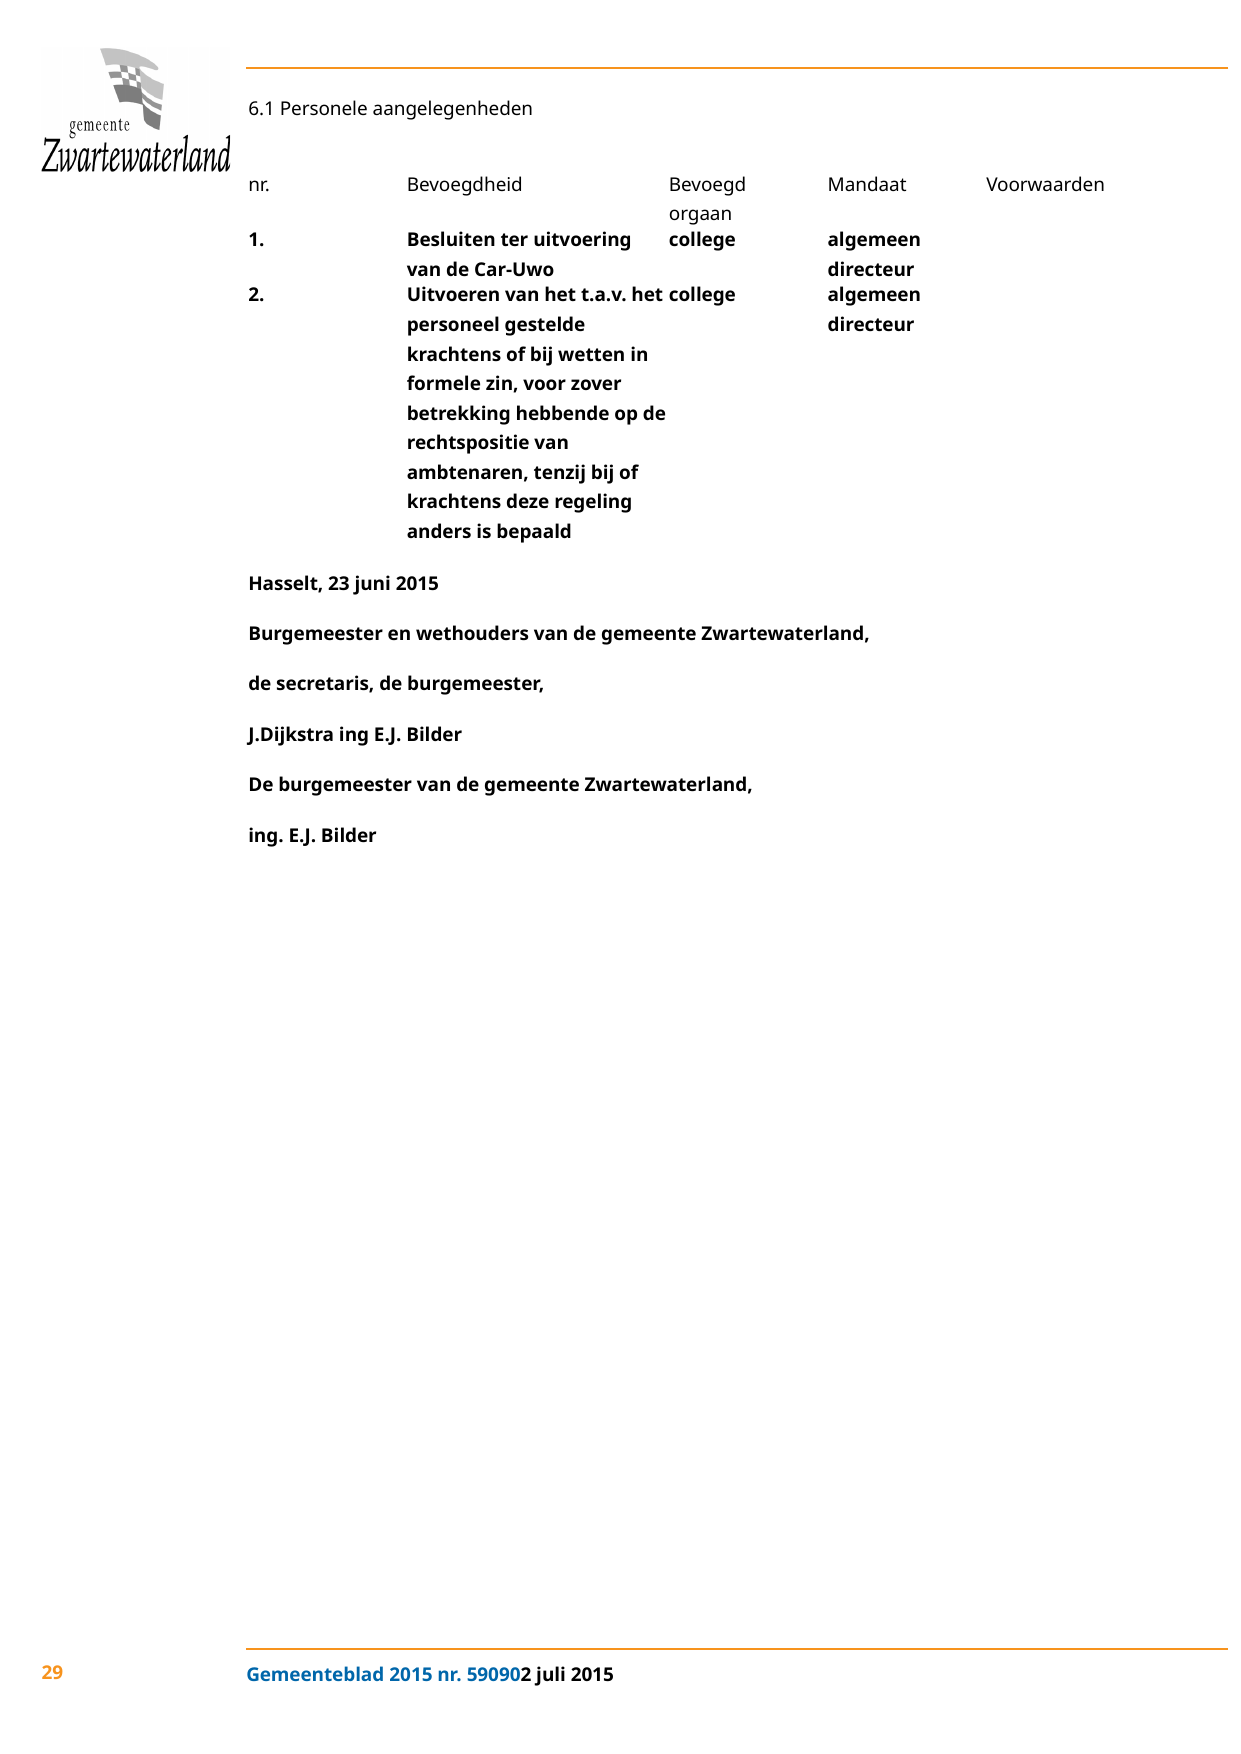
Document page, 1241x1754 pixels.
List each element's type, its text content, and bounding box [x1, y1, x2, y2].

table_cell [986, 282, 1152, 544]
picture [41, 47, 231, 172]
text Burgemeester en wethouders van de gemeente Zwartewaterland, [248, 620, 1152, 646]
table_header Mandaat [828, 171, 986, 226]
table_cell 1. [248, 226, 407, 282]
table_header Bevoegdheid [407, 171, 669, 226]
table_cell algemeen directeur [828, 226, 986, 282]
table_cell college [669, 282, 827, 544]
table_header Voorwaarden [986, 171, 1152, 226]
table_header Bevoegd orgaan [669, 171, 827, 226]
text de secretaris, de burgemeester, [248, 671, 1152, 696]
text Hasselt, 23 juni 2015 [248, 570, 1152, 595]
text De burgemeester van de gemeente Zwartewaterland, [248, 771, 1152, 797]
table_cell college [669, 226, 827, 282]
table_cell Uitvoeren van het t.a.v. het personeel gestelde krachtens of bij wetten in formele zin, voor zover betrekking hebbende op de rechtspositie van ambtenaren, tenzij bij of krachtens deze regeling anders is bepaald [407, 282, 669, 544]
table_header nr. [248, 171, 407, 226]
text 6.1 Personele aangelegenheden [248, 95, 1152, 121]
table_cell [986, 226, 1152, 282]
text ing. E.J. Bilder [248, 822, 1152, 847]
text J.Dijkstra ing E.J. Bilder [248, 721, 1152, 747]
table_cell Besluiten ter uitvoering van de Car-Uwo [407, 226, 669, 282]
table_cell 2. [248, 282, 407, 544]
table_cell algemeen directeur [828, 282, 986, 544]
